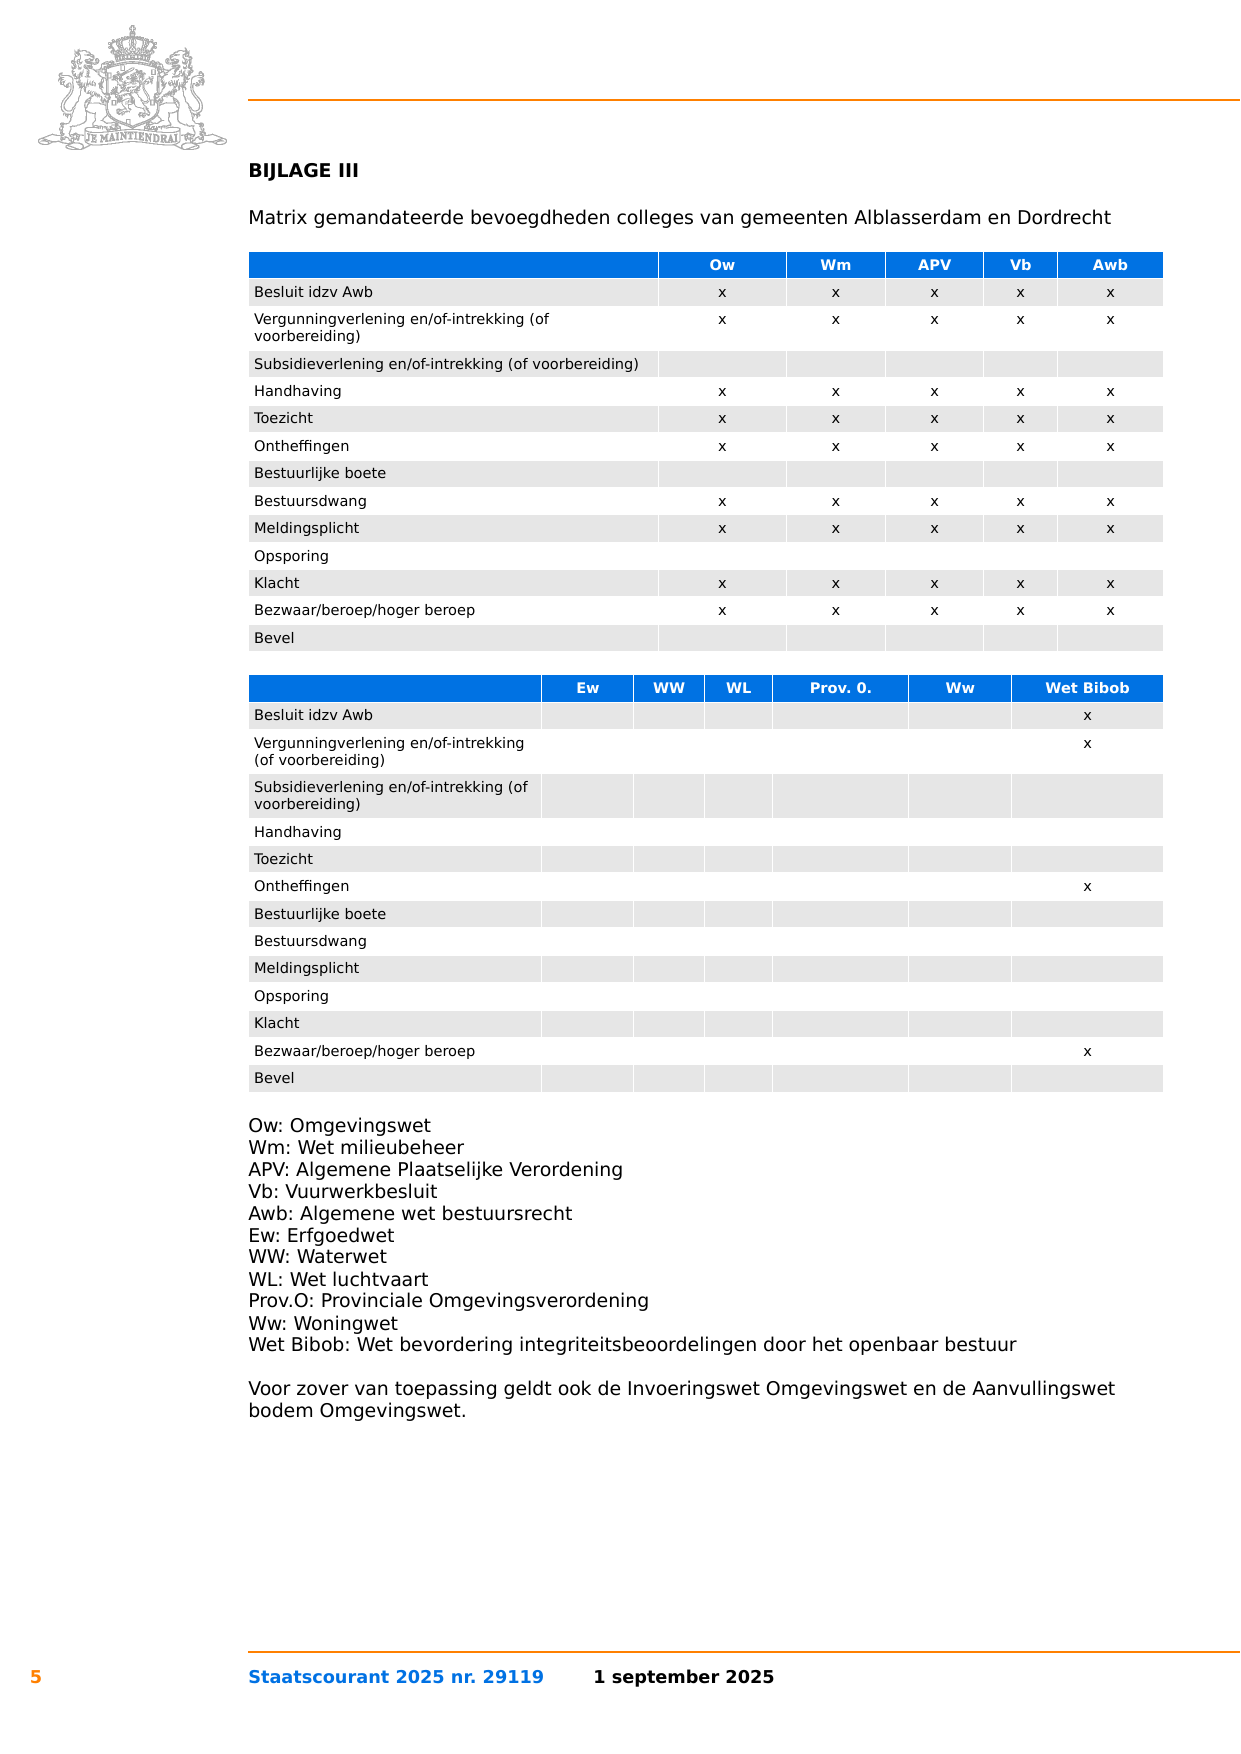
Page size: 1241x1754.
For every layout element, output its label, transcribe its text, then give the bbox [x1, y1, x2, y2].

table_cell [773, 928, 908, 955]
table_cell Bestuurlijke boete [249, 461, 658, 487]
table_cell x [984, 378, 1057, 405]
table_cell x [984, 488, 1057, 514]
table_cell [634, 730, 704, 773]
table_cell [984, 625, 1057, 651]
table_cell x [787, 378, 885, 405]
table_header Prov. 0. [773, 675, 908, 702]
table_cell Ontheffingen [249, 874, 541, 900]
table_cell x [787, 307, 885, 350]
text WL: Wet luchtvaart [248, 1268, 1163, 1290]
table_cell [542, 819, 633, 845]
table_cell x [1012, 730, 1163, 773]
table_cell [773, 956, 908, 982]
table_cell [542, 846, 633, 872]
table_cell [659, 625, 786, 651]
table_cell [787, 351, 885, 377]
table_cell [909, 846, 1011, 872]
table_cell x [1058, 279, 1163, 306]
table_cell [634, 983, 704, 1009]
text Ow: Omgevingswet [248, 1114, 1163, 1137]
table_cell [909, 1038, 1011, 1064]
table_cell [634, 901, 704, 927]
table_cell [1058, 461, 1163, 487]
table_cell x [1058, 570, 1163, 596]
table_cell Vergunningverlening en/of-intrekking (of voorbereiding) [249, 730, 541, 773]
table_cell [705, 703, 772, 729]
table_cell Bestuursdwang [249, 928, 541, 955]
table_cell x [886, 488, 983, 514]
table_cell x [787, 598, 885, 624]
table_cell x [984, 279, 1057, 306]
table_cell [634, 1038, 704, 1064]
table_cell [542, 1065, 633, 1092]
table_cell [773, 901, 908, 927]
table_header Vb [984, 252, 1057, 278]
table_cell [1012, 819, 1163, 845]
table_cell [542, 774, 633, 818]
table_cell x [886, 307, 983, 350]
text Prov.O: Provinciale Omgevingsverordening [248, 1290, 1163, 1312]
table_header Ww [909, 675, 1011, 702]
table_cell [773, 1065, 908, 1092]
table_cell [542, 901, 633, 927]
table_cell [659, 461, 786, 487]
table_cell x [1058, 433, 1163, 459]
table_cell [909, 1065, 1011, 1092]
table_cell x [659, 570, 786, 596]
table_cell [542, 1038, 633, 1064]
table_cell [773, 703, 908, 729]
table_cell x [1058, 406, 1163, 432]
table_cell [773, 874, 908, 900]
table_cell x [659, 406, 786, 432]
table_cell x [886, 570, 983, 596]
table_cell x [886, 378, 983, 405]
table_cell [659, 351, 786, 377]
table_cell [634, 819, 704, 845]
table_cell Meldingsplicht [249, 956, 541, 982]
table_cell x [1058, 307, 1163, 350]
table_cell [787, 543, 885, 569]
table_cell [909, 928, 1011, 955]
table_cell [886, 625, 983, 651]
table_cell [909, 901, 1011, 927]
table_cell [773, 774, 908, 818]
table_cell Bezwaar/beroep/hoger beroep [249, 1038, 541, 1064]
table_cell x [886, 433, 983, 459]
table_cell [886, 461, 983, 487]
table_cell x [1012, 1038, 1163, 1064]
table_cell [773, 819, 908, 845]
table_cell [542, 1011, 633, 1037]
table_cell [634, 874, 704, 900]
table_cell [1012, 774, 1163, 818]
table_cell Bevel [249, 625, 658, 651]
table_header [249, 675, 541, 702]
table_cell x [787, 279, 885, 306]
table_cell [1058, 625, 1163, 651]
table_cell [634, 846, 704, 872]
table_cell [773, 846, 908, 872]
table_cell [1012, 1011, 1163, 1037]
table_cell Meldingsplicht [249, 515, 658, 542]
table_cell x [1012, 703, 1163, 729]
table_cell Vergunningverlening en/of-intrekking (of voorbereiding) [249, 307, 658, 350]
table_cell [773, 1038, 908, 1064]
table_cell [542, 730, 633, 773]
table_header Wet Bibob [1012, 675, 1163, 702]
table_header WL [705, 675, 772, 702]
table_cell [705, 983, 772, 1009]
table_cell Toezicht [249, 846, 541, 872]
table_cell x [1058, 488, 1163, 514]
table_cell [1012, 901, 1163, 927]
table_cell [1012, 956, 1163, 982]
table_cell [984, 461, 1057, 487]
table_cell x [659, 279, 786, 306]
table_cell Klacht [249, 1011, 541, 1037]
table_cell x [787, 433, 885, 459]
table_cell [1012, 1065, 1163, 1092]
table_cell [1012, 983, 1163, 1009]
table_cell x [1012, 874, 1163, 900]
table_cell [705, 819, 772, 845]
table_cell Bezwaar/beroep/hoger beroep [249, 598, 658, 624]
table_cell [634, 956, 704, 982]
text Wm: Wet milieubeheer [248, 1137, 1163, 1158]
table_cell [542, 703, 633, 729]
table_cell [773, 1011, 908, 1037]
table_cell [542, 983, 633, 1009]
table_cell x [1058, 598, 1163, 624]
table_cell Opsporing [249, 983, 541, 1009]
text Ww: Woningwet [248, 1312, 1163, 1334]
table_cell x [886, 406, 983, 432]
table_cell [1058, 351, 1163, 377]
table_cell [634, 928, 704, 955]
table_cell [909, 730, 1011, 773]
table_cell [705, 730, 772, 773]
table_cell [984, 351, 1057, 377]
table_cell [705, 1011, 772, 1037]
table_cell x [659, 598, 786, 624]
table_cell [634, 1065, 704, 1092]
table_cell [909, 774, 1011, 818]
table_cell [909, 819, 1011, 845]
table_cell Toezicht [249, 406, 658, 432]
table_cell [542, 928, 633, 955]
table_cell [787, 625, 885, 651]
text Matrix gemandateerde bevoegdheden colleges van gemeenten Alblasserdam en Dordrecht [248, 207, 1163, 229]
table_cell [909, 956, 1011, 982]
text Vb: Vuurwerkbesluit [248, 1181, 1163, 1202]
table_header Awb [1058, 252, 1163, 278]
text Wet Bibob: Wet bevordering integriteitsbeoordelingen door het openbaar bestuur [248, 1334, 1163, 1356]
table_cell [886, 351, 983, 377]
table_cell [909, 983, 1011, 1009]
table_cell x [787, 515, 885, 542]
table_cell [634, 1011, 704, 1037]
table_cell Subsidieverlening en/of-intrekking (of voorbereiding) [249, 774, 541, 818]
table_cell [705, 774, 772, 818]
table_cell Besluit idzv Awb [249, 279, 658, 306]
table_cell x [659, 488, 786, 514]
table_cell [659, 543, 786, 569]
table_cell [909, 703, 1011, 729]
table_cell x [984, 433, 1057, 459]
text Awb: Algemene wet bestuursrecht [248, 1202, 1163, 1224]
table_cell x [886, 598, 983, 624]
table_cell [787, 461, 885, 487]
text Voor zover van toepassing geldt ook de Invoeringswet Omgevingswet en de Aanvullingswet bodem Omgevingswet. [248, 1378, 1163, 1422]
table_header Wm [787, 252, 885, 278]
table_cell x [659, 515, 786, 542]
table_cell [542, 874, 633, 900]
table_cell Handhaving [249, 378, 658, 405]
table_cell [773, 983, 908, 1009]
table_cell [909, 1011, 1011, 1037]
table_cell [773, 730, 908, 773]
table_cell x [984, 307, 1057, 350]
table_cell [634, 774, 704, 818]
table_cell [705, 1065, 772, 1092]
table_cell [1012, 846, 1163, 872]
text APV: Algemene Plaatselijke Verordening [248, 1158, 1163, 1181]
table_cell [705, 928, 772, 955]
table_cell x [1058, 515, 1163, 542]
table_cell [634, 703, 704, 729]
table_cell [886, 543, 983, 569]
text WW: Waterwet [248, 1246, 1163, 1268]
text Ew: Erfgoedwet [248, 1224, 1163, 1246]
table_cell Handhaving [249, 819, 541, 845]
picture [38, 25, 227, 150]
table_cell Ontheffingen [249, 433, 658, 459]
table_cell x [984, 515, 1057, 542]
table_cell Bestuursdwang [249, 488, 658, 514]
table_cell [705, 901, 772, 927]
table_cell [705, 1038, 772, 1064]
table_cell [705, 874, 772, 900]
table_cell x [787, 570, 885, 596]
table_cell x [984, 406, 1057, 432]
table_cell x [1058, 378, 1163, 405]
table_cell [1012, 928, 1163, 955]
table_cell Bevel [249, 1065, 541, 1092]
table_header [249, 252, 658, 278]
table_cell [542, 956, 633, 982]
table_header Ew [542, 675, 633, 702]
table_cell Klacht [249, 570, 658, 596]
table_cell x [787, 406, 885, 432]
table_header WW [634, 675, 704, 702]
table_header APV [886, 252, 983, 278]
table_cell [705, 956, 772, 982]
table_cell [1058, 543, 1163, 569]
table_cell x [886, 279, 983, 306]
table_cell x [787, 488, 885, 514]
table_header Ow [659, 252, 786, 278]
table_cell x [984, 598, 1057, 624]
table_cell x [659, 307, 786, 350]
table_cell x [659, 433, 786, 459]
table_cell [984, 543, 1057, 569]
table_cell [705, 846, 772, 872]
table_cell x [984, 570, 1057, 596]
table_cell x [659, 378, 786, 405]
table_cell Bestuurlijke boete [249, 901, 541, 927]
table_cell Opsporing [249, 543, 658, 569]
table_cell x [886, 515, 983, 542]
table_cell [909, 874, 1011, 900]
subtitle BIJLAGE III [248, 160, 1163, 182]
table_cell Besluit idzv Awb [249, 703, 541, 729]
table_cell Subsidieverlening en/of-intrekking (of voorbereiding) [249, 351, 658, 377]
